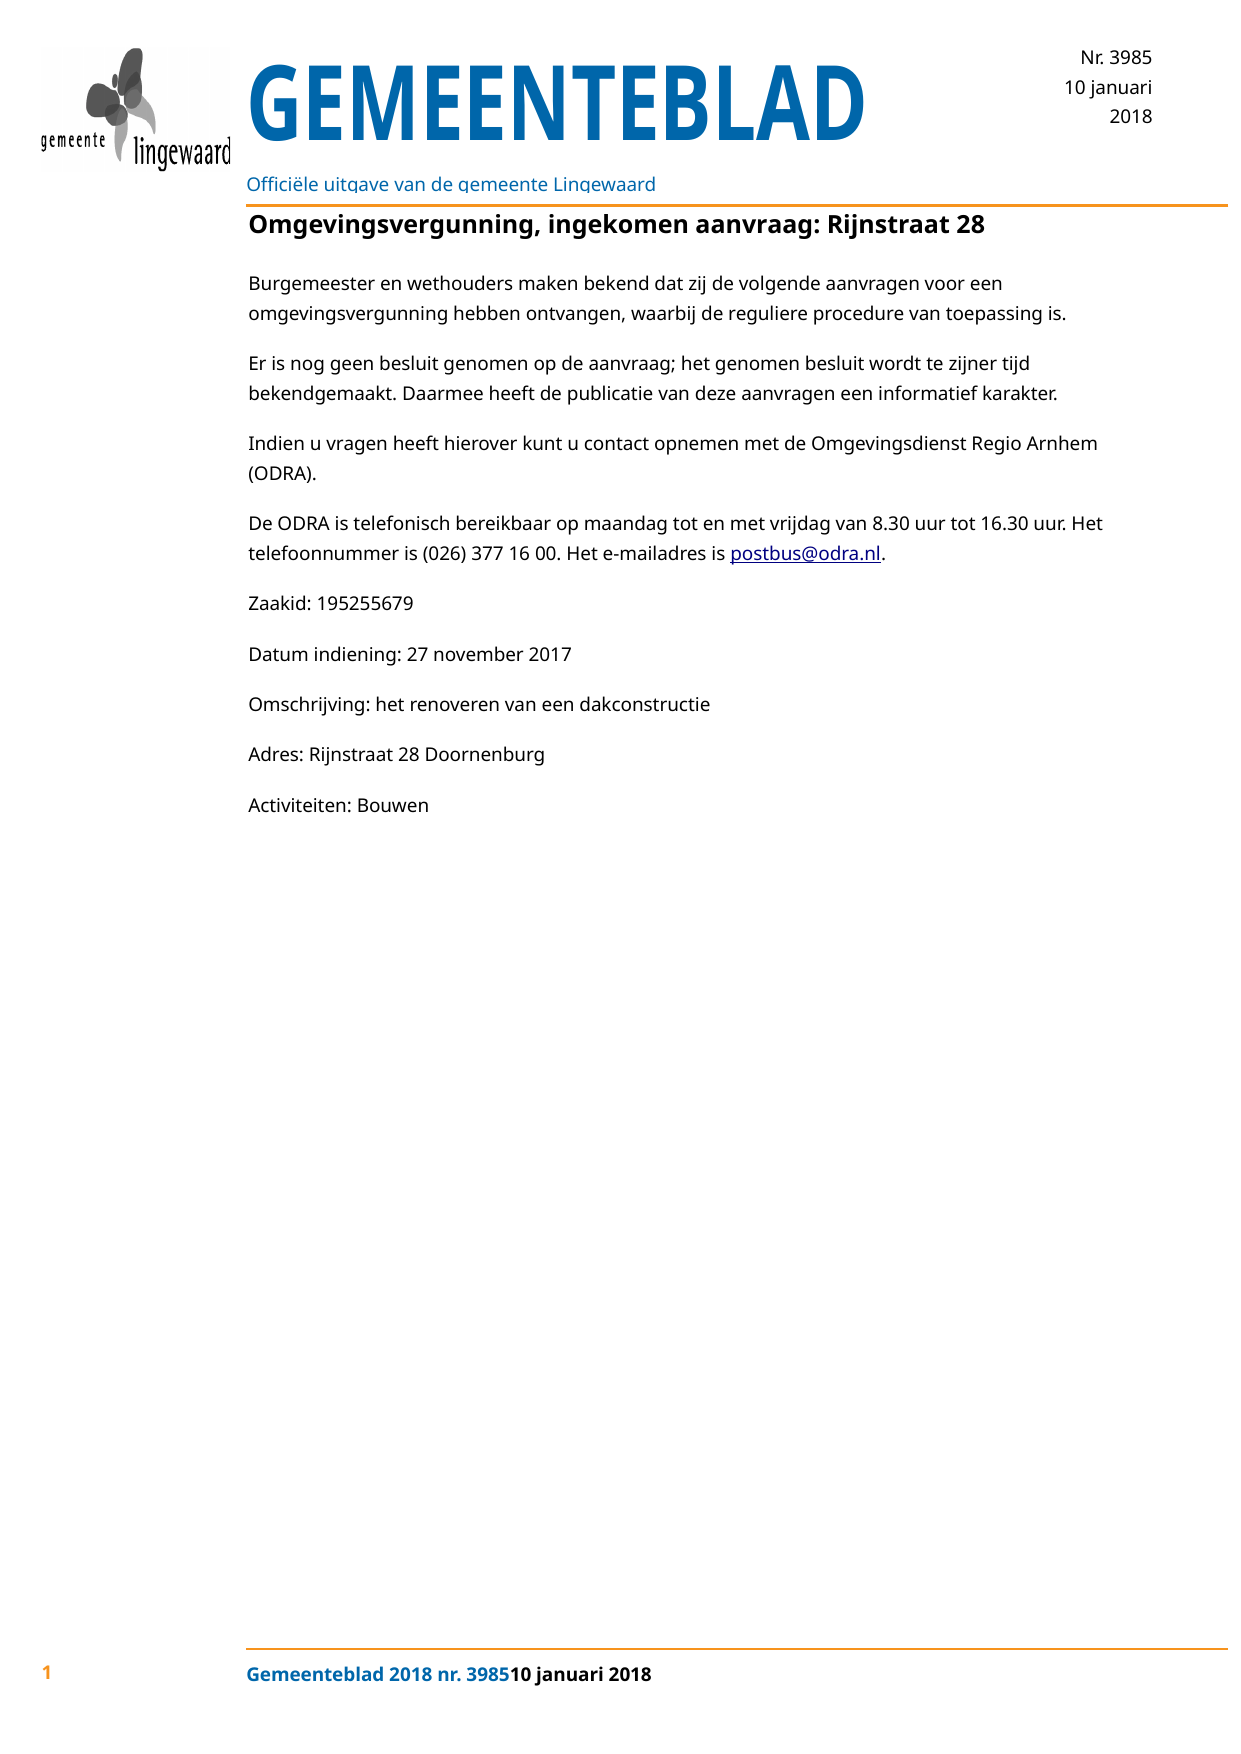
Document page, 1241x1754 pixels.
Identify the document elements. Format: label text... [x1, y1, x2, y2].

text Omschrijving: het renoveren van een dakconstructie [248, 691, 1152, 717]
text Adres: Rijnstraat 28 Doornenburg [248, 742, 1152, 767]
text Er is nog geen besluit genomen op de aanvraag; het genomen besluit wordt te zijner tijd bekendgemaakt. Daarmee heeft de publicatie van deze aanvragen een informatief karakter. [248, 350, 1152, 406]
text Activiteiten: Bouwen [248, 792, 1152, 818]
text Datum indiening: 27 november 2017 [248, 641, 1152, 666]
text Indien u vragen heeft hierover kunt u contact opnemen met de Omgevingsdienst Regio Arnhem (ODRA). [248, 430, 1152, 486]
text De ODRA is telefonisch bereikbaar op maandag tot en met vrijdag van 8.30 uur tot 16.30 uur. Het telefoonnummer is (026) 377 16 00. Het e-mailadres is postbus@odra.nl. [248, 510, 1152, 566]
text Zaakid: 195255679 [248, 590, 1152, 616]
text Omgevingsvergunning, ingekomen aanvraag: Rijnstraat 28 [248, 207, 1152, 241]
picture [41, 47, 231, 172]
text Burgemeester en wethouders maken bekend dat zij de volgende aanvragen voor een omgevingsvergunning hebben ontvangen, waarbij de reguliere procedure van toepassing is. [248, 270, 1152, 326]
